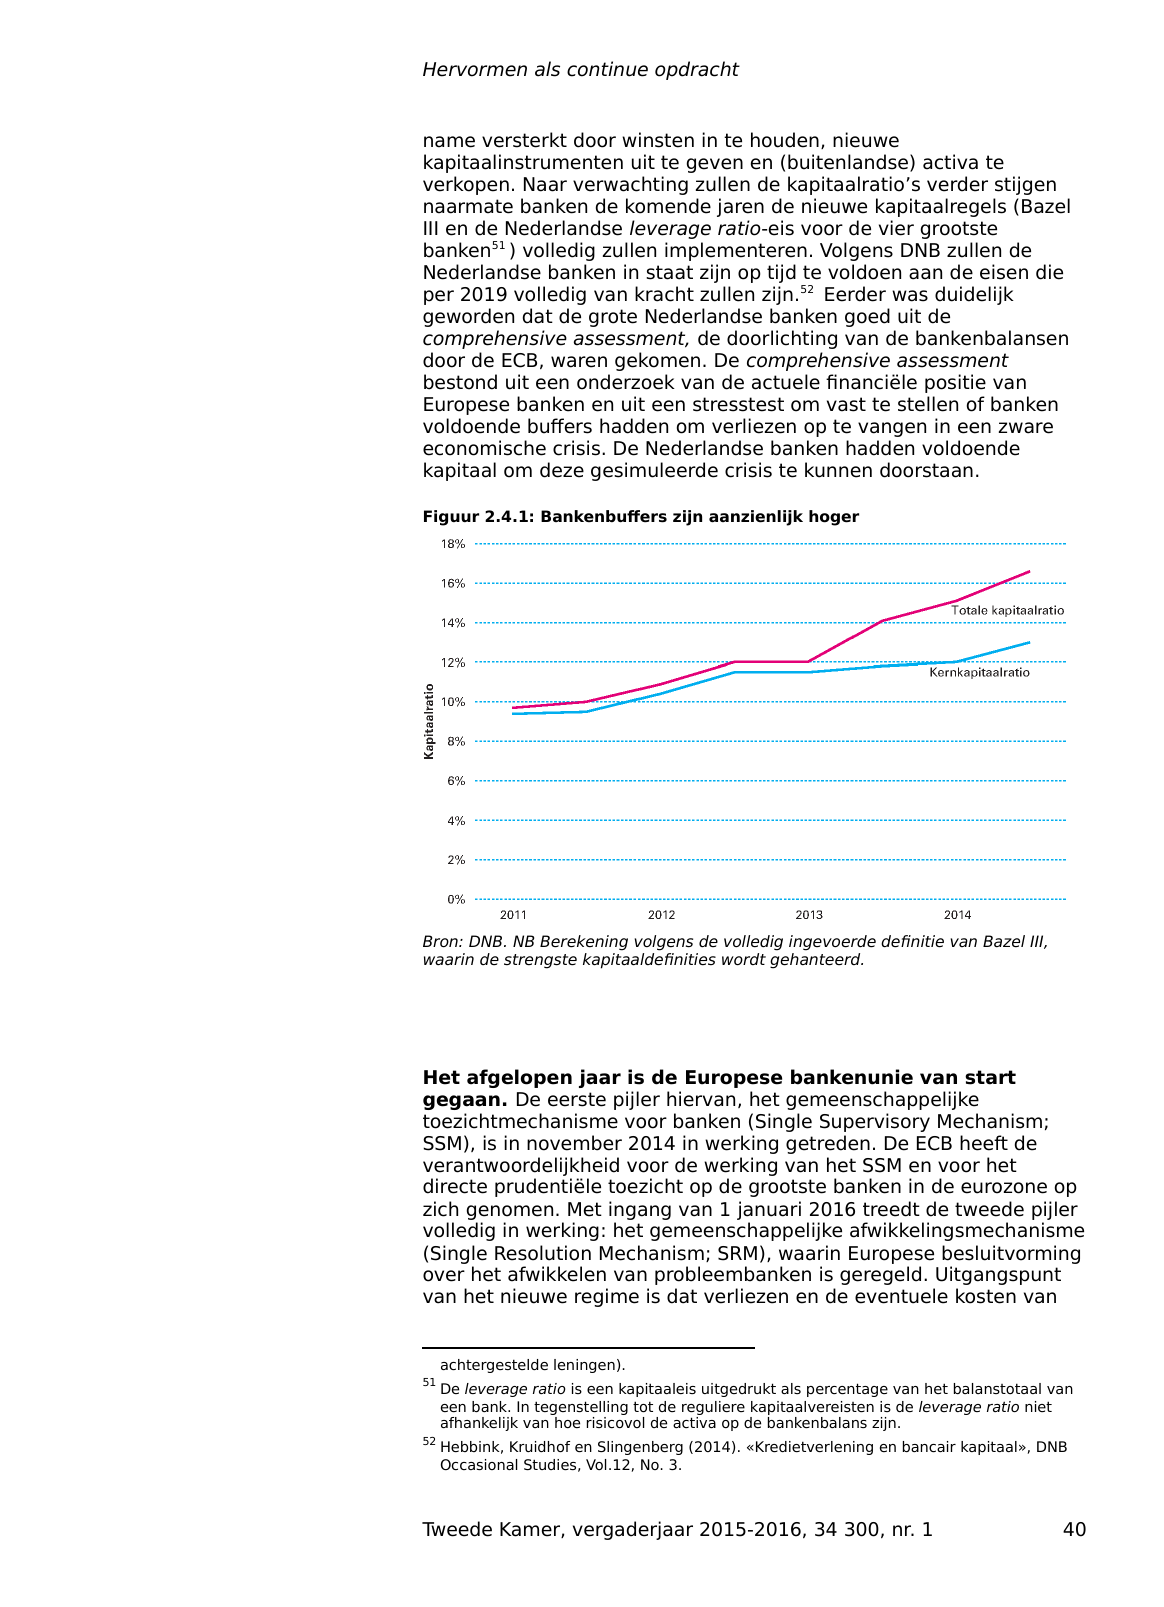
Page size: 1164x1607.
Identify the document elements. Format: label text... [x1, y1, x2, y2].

text Figuur 2.4.1: Bankenbuffers zijn aanzienlijk hoger [422, 508, 1066, 526]
text De leverage ratio is een kapitaaleis uitgedrukt als percentage van het balanstotaal van een bank. In tegenstelling tot de reguliere kapitaalvereisten is de leverage ratio niet afhankelijk van hoe risicovol de activa op de bankenbalans zijn. [422, 1377, 1087, 1432]
text Bron: DNB. NB Berekening volgens de volledig ingevoerde definitie van Bazel III, waarin de strengste kapitaaldefinities wordt gehanteerd. [422, 933, 1066, 969]
text Het afgelopen jaar is de Europese bankenunie van start gegaan. De eerste pijler hiervan, het gemeenschappelijke toezichtmechanisme voor banken (Single Supervisory Mechanism; SSM), is in november 2014 in werking getreden. De ECB heeft de verantwoordelijkheid voor de werking van het SSM en voor het directe prudentiële toezicht op de grootste banken in de eurozone op zich genomen. Met ingang van 1 januari 2016 treedt de tweede pijler volledig in werking: het gemeenschappelijke afwikkelingsmechanisme (Single Resolution Mechanism; SRM), waarin Europese besluitvorming over het afwikkelen van probleembanken is geregeld. Uitgangspunt van het nieuwe regime is dat verliezen en de eventuele kosten van [422, 1067, 1087, 1308]
text Hebbink, Kruidhof en Slingenberg (2014). «Kredietverlening en bancair kapitaal», DNB Occasional Studies, Vol.12, No. 3. [422, 1435, 1087, 1474]
text achtergestelde leningen). [422, 1357, 1087, 1374]
text name versterkt door winsten in te houden, nieuwe kapitaalinstrumenten uit te geven en (buitenlandse) activa te verkopen. Naar verwachting zullen de kapitaalratio’s verder stijgen naarmate banken de komende jaren de nieuwe kapitaalregels (Bazel III en de Nederlandse leverage ratio-eis voor de vier grootste banken) volledig zullen implementeren. Volgens DNB zullen de Nederlandse banken in staat zijn op tijd te voldoen aan de eisen die per 2019 volledig van kracht zullen zijn. Eerder was duidelijk geworden dat de grote Nederlandse banken goed uit de comprehensive assessment, de doorlichting van de bankenbalansen door de ECB, waren gekomen. De comprehensive assessment bestond uit een onderzoek van de actuele financiële positie van Europese banken en uit een stresstest om vast te stellen of banken voldoende buffers hadden om verliezen op te vangen in een zware economische crisis. De Nederlandse banken hadden voldoende kapitaal om deze gesimuleerde crisis te kunnen doorstaan. [422, 130, 1087, 482]
picture [422, 537, 1067, 922]
